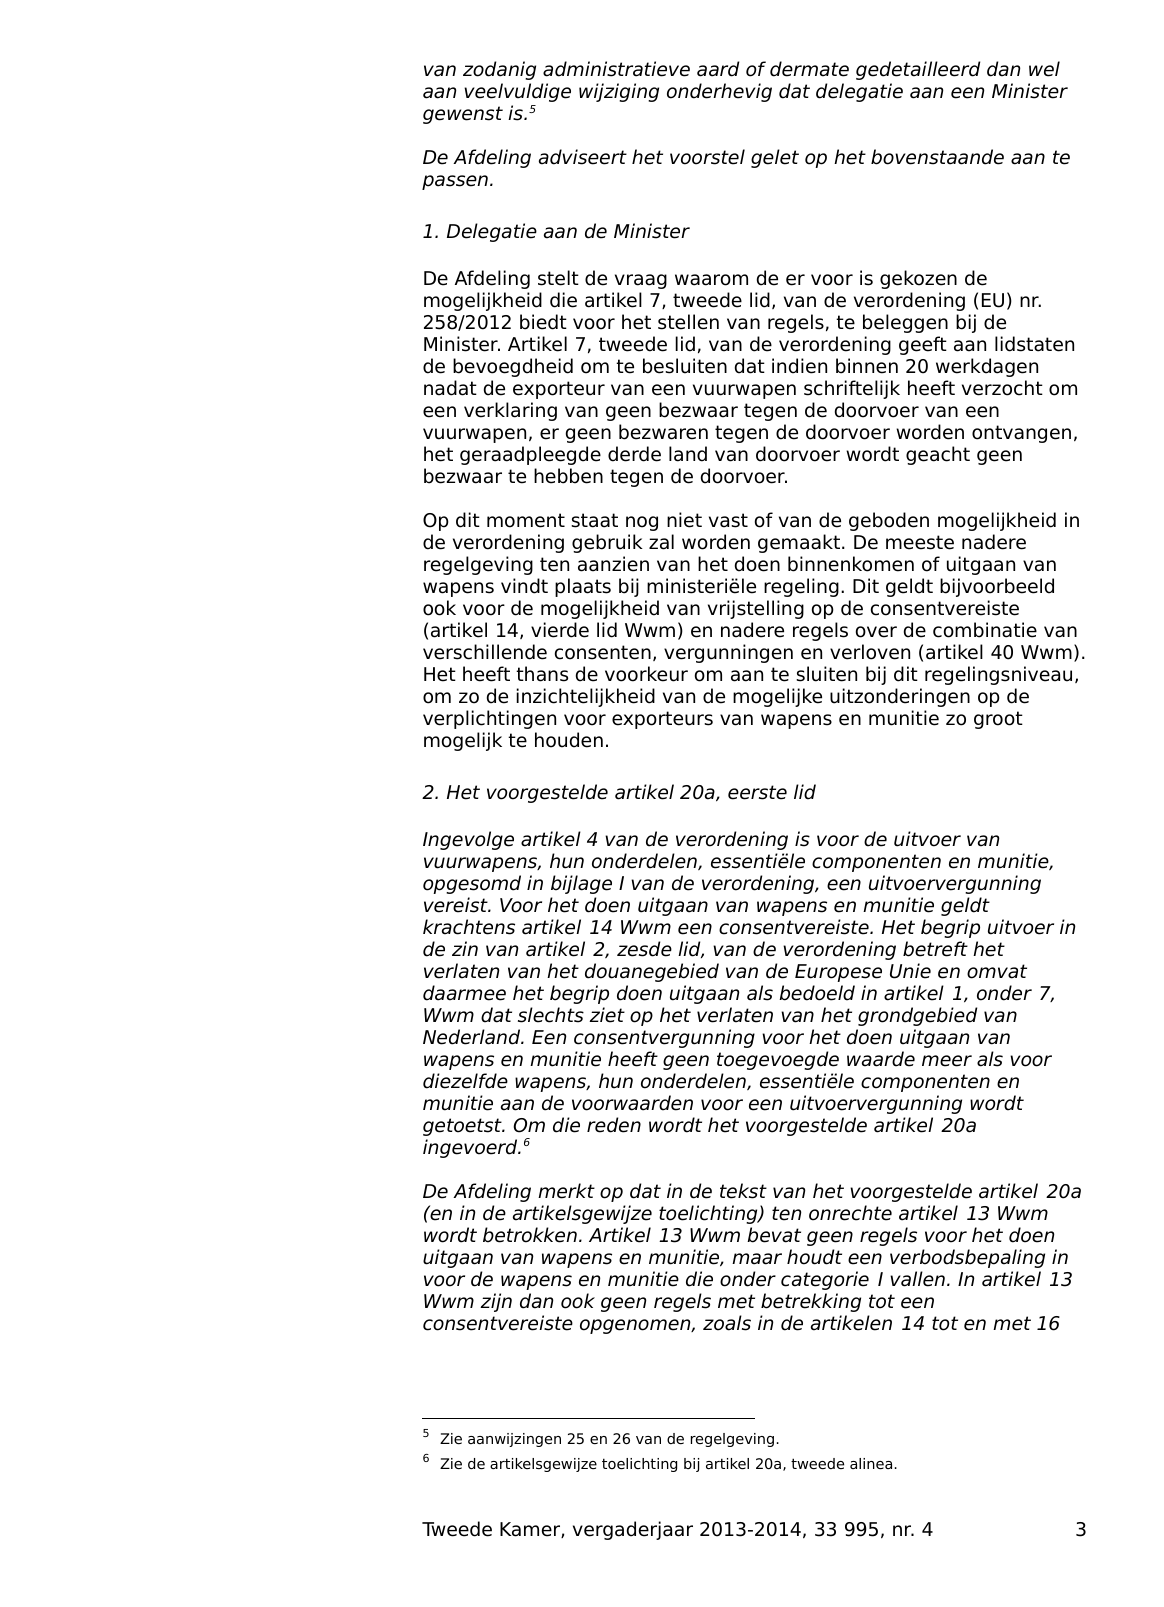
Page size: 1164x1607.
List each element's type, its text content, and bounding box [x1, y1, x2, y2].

subtitle 2. Het voorgestelde artikel 20a, eerste lid [422, 782, 1087, 804]
text Op dit moment staat nog niet vast of van de geboden mogelijkheid in de verordening gebruik zal worden gemaakt. De meeste nadere regelgeving ten aanzien van het doen binnenkomen of uitgaan van wapens vindt plaats bij ministeriële regeling. Dit geldt bijvoorbeeld ook voor de mogelijkheid van vrijstelling op de consentvereiste (artikel 14, vierde lid Wwm) en nadere regels over de combinatie van verschillende consenten, vergunningen en verloven (artikel 40 Wwm). Het heeft thans de voorkeur om aan te sluiten bij dit regelingsniveau, om zo de inzichtelijkheid van de mogelijke uitzonderingen op de verplichtingen voor exporteurs van wapens en munitie zo groot mogelijk te houden. [422, 510, 1087, 752]
text Zie de artikelsgewijze toelichting bij artikel 20a, tweede alinea. [422, 1452, 1087, 1474]
text van zodanig administratieve aard of dermate gedetailleerd dan wel aan veelvuldige wijziging onderhevig dat delegatie aan een Minister gewenst is. [422, 59, 1087, 125]
text De Afdeling merkt op dat in de tekst van het voorgestelde artikel 20a (en in de artikelsgewijze toelichting) ten onrechte artikel 13 Wwm wordt betrokken. Artikel 13 Wwm bevat geen regels voor het doen uitgaan van wapens en munitie, maar houdt een verbodsbepaling in voor de wapens en munitie die onder categorie I vallen. In artikel 13 Wwm zijn dan ook geen regels met betrekking tot een consentvereiste opgenomen, zoals in de artikelen 14 tot en met 16 [422, 1181, 1087, 1334]
text De Afdeling stelt de vraag waarom de er voor is gekozen de mogelijkheid die artikel 7, tweede lid, van de verordening (EU) nr. 258/2012 biedt voor het stellen van regels, te beleggen bij de Minister. Artikel 7, tweede lid, van de verordening geeft aan lidstaten de bevoegdheid om te besluiten dat indien binnen 20 werkdagen nadat de exporteur van een vuurwapen schriftelijk heeft verzocht om een verklaring van geen bezwaar tegen de doorvoer van een vuurwapen, er geen bezwaren tegen de doorvoer worden ontvangen, het geraadpleegde derde land van doorvoer wordt geacht geen bezwaar te hebben tegen de doorvoer. [422, 268, 1087, 488]
text Zie aanwijzingen 25 en 26 van de regelgeving. [422, 1427, 1087, 1449]
text De Afdeling adviseert het voorstel gelet op het bovenstaande aan te passen. [422, 147, 1087, 191]
subtitle 1. Delegatie aan de Minister [422, 221, 1087, 243]
text Ingevolge artikel 4 van de verordening is voor de uitvoer van vuurwapens, hun onderdelen, essentiële componenten en munitie, opgesomd in bijlage I van de verordening, een uitvoervergunning vereist. Voor het doen uitgaan van wapens en munitie geldt krachtens artikel 14 Wwm een consentvereiste. Het begrip uitvoer in de zin van artikel 2, zesde lid, van de verordening betreft het verlaten van het douanegebied van de Europese Unie en omvat daarmee het begrip doen uitgaan als bedoeld in artikel 1, onder 7, Wwm dat slechts ziet op het verlaten van het grondgebied van Nederland. Een consentvergunning voor het doen uitgaan van wapens en munitie heeft geen toegevoegde waarde meer als voor diezelfde wapens, hun onderdelen, essentiële componenten en munitie aan de voorwaarden voor een uitvoervergunning wordt getoetst. Om die reden wordt het voorgestelde artikel 20a ingevoerd. [422, 829, 1087, 1158]
